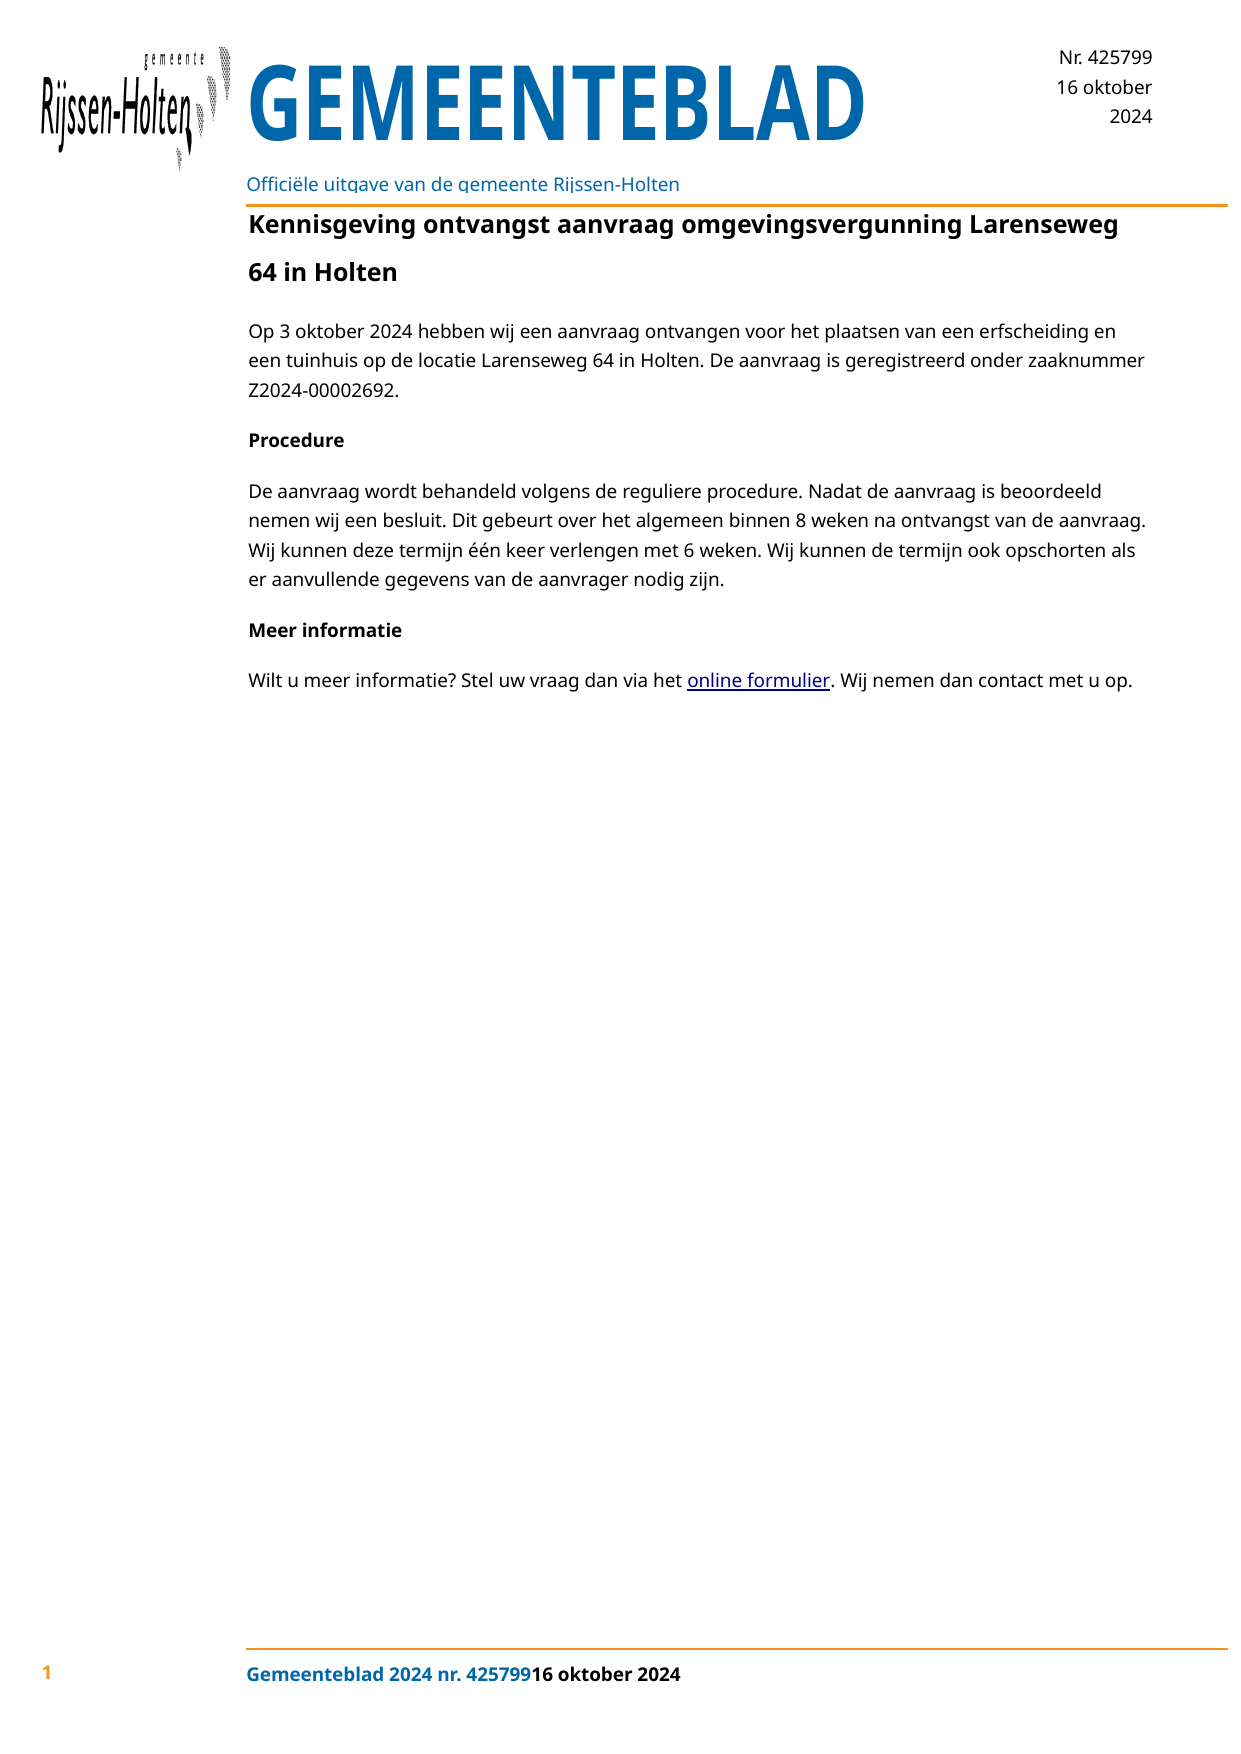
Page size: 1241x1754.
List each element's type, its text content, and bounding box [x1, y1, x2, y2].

text De aanvraag wordt behandeld volgens de reguliere procedure. Nadat de aanvraag is beoordeeld nemen wij een besluit. Dit gebeurt over het algemeen binnen 8 weken na ontvangst van de aanvraag. Wij kunnen deze termijn één keer verlengen met 6 weken. Wij kunnen de termijn ook opschorten als er aanvullende gegevens van de aanvrager nodig zijn. [248, 478, 1152, 592]
text Meer informatie [248, 617, 1152, 643]
text Kennisgeving ontvangst aanvraag omgevingsvergunning Larenseweg 64 in Holten [248, 207, 1152, 288]
text Procedure [248, 427, 1152, 453]
text Op 3 oktober 2024 hebben wij een aanvraag ontvangen voor het plaatsen van een erfscheiding en een tuinhuis op de locatie Larenseweg 64 in Holten. De aanvraag is geregistreerd onder zaaknummer Z2024-00002692. [248, 318, 1152, 403]
text Wilt u meer informatie? Stel uw vraag dan via het online formulier. Wij nemen dan contact met u op. [248, 667, 1152, 693]
picture [41, 47, 231, 172]
